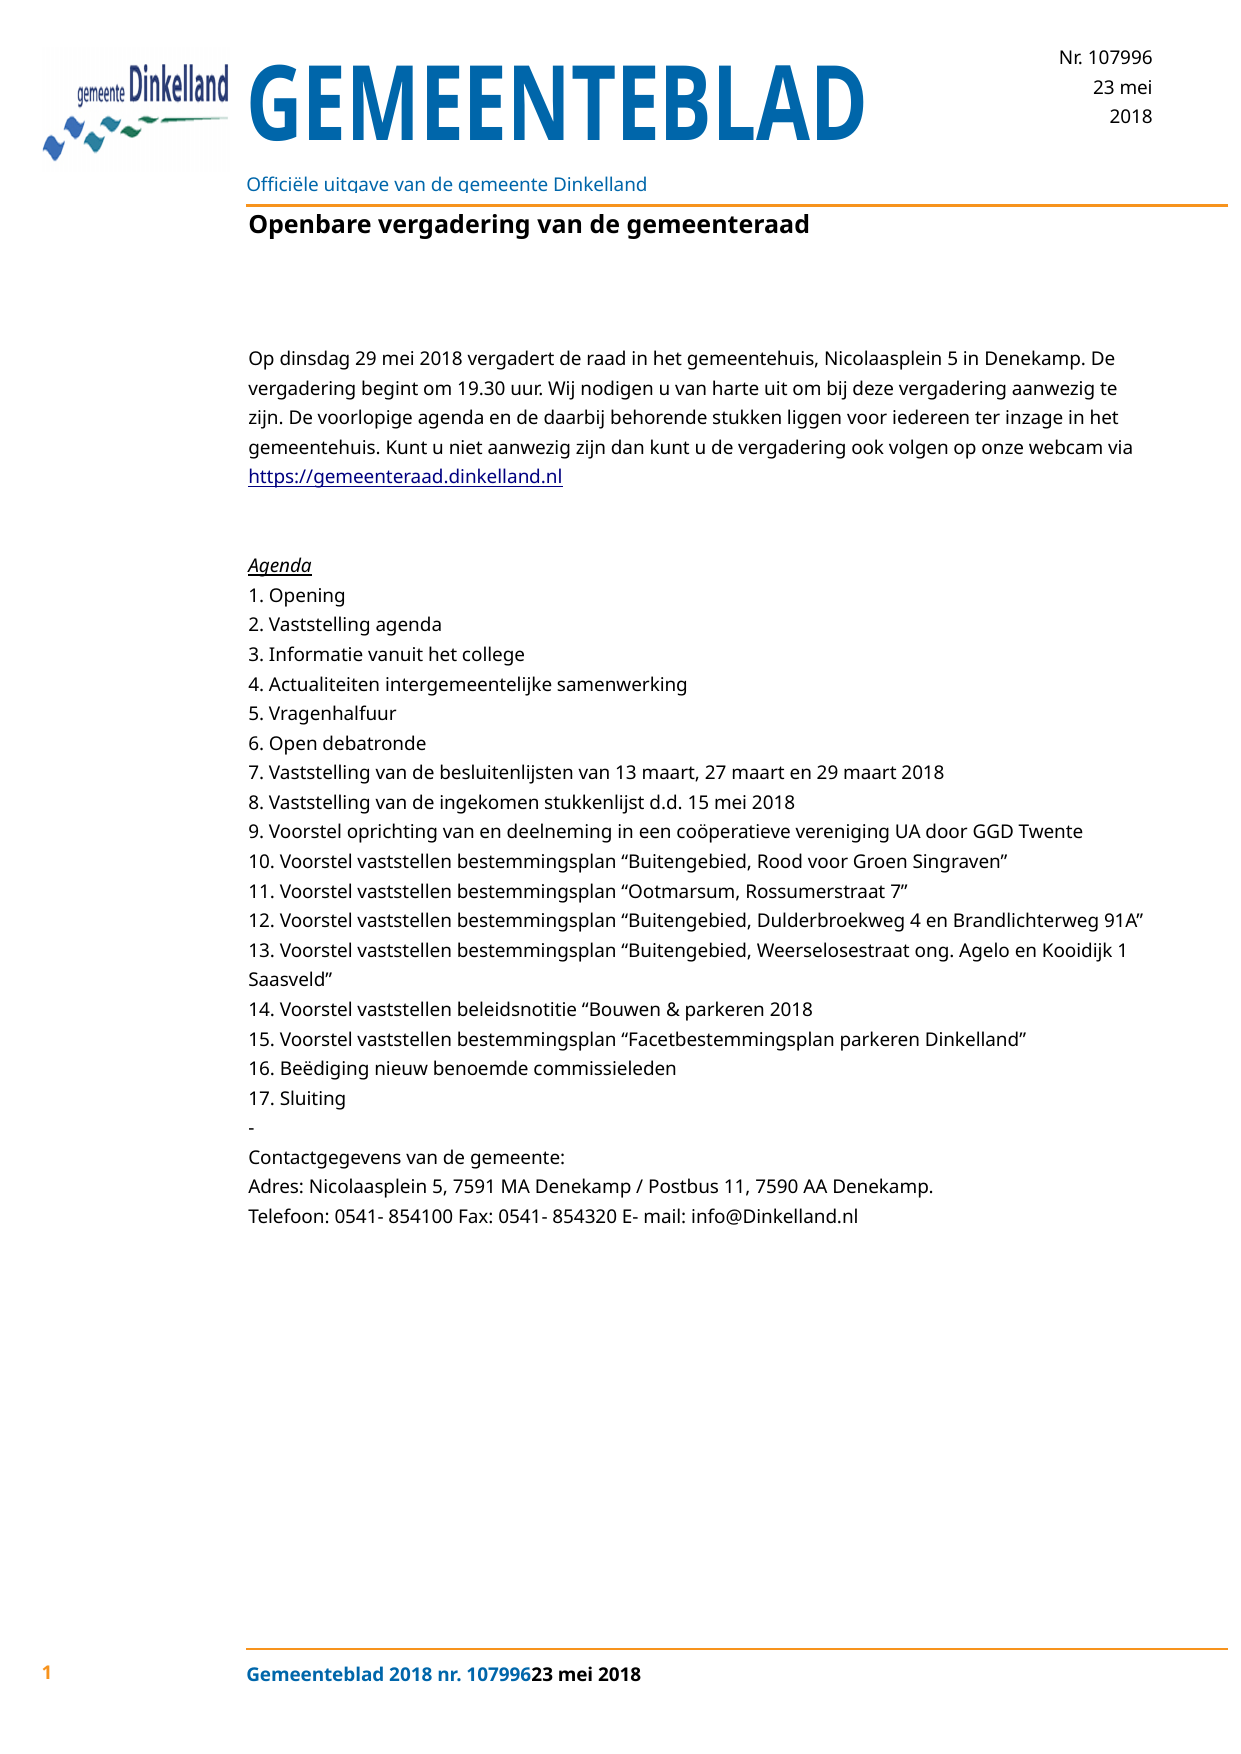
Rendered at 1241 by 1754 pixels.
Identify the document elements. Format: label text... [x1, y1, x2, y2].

text 1. Opening [248, 582, 1152, 608]
picture [41, 47, 231, 172]
text 4. Actualiteiten intergemeentelijke samenwerking [248, 671, 1152, 696]
text Telefoon: 0541- 854100 Fax: 0541- 854320 E- mail: info@Dinkelland.nl [248, 1203, 1152, 1229]
text 5. Vragenhalfuur [248, 700, 1152, 726]
text Adres: Nicolaasplein 5, 7591 MA Denekamp / Postbus 11, 7590 AA Denekamp. [248, 1174, 1152, 1199]
text 9. Voorstel oprichting van en deelneming in een coöperatieve vereniging UA door GGD Twente [248, 819, 1152, 844]
text https://gemeenteraad.dinkelland.nl [248, 464, 1152, 489]
text 17. Sluiting [248, 1085, 1152, 1111]
text 14. Voorstel vaststellen beleidsnotitie “Bouwen & parkeren 2018 [248, 996, 1152, 1022]
text 6. Open debatronde [248, 730, 1152, 756]
text 2. Vaststelling agenda [248, 612, 1152, 637]
text Contactgegevens van de gemeente: [248, 1144, 1152, 1170]
text 3. Informatie vanuit het college [248, 641, 1152, 667]
text 11. Voorstel vaststellen bestemmingsplan “Ootmarsum, Rossumerstraat 7” [248, 878, 1152, 903]
text 8. Vaststelling van de ingekomen stukkenlijst d.d. 15 mei 2018 [248, 789, 1152, 815]
text 13. Voorstel vaststellen bestemmingsplan “Buitengebied, Weerselosestraat ong. Agelo en Kooidijk 1 Saasveld” [248, 937, 1152, 992]
text 10. Voorstel vaststellen bestemmingsplan “Buitengebied, Rood voor Groen Singraven” [248, 848, 1152, 874]
text Openbare vergadering van de gemeenteraad [248, 207, 1152, 241]
text Op dinsdag 29 mei 2018 vergadert de raad in het gemeentehuis, Nicolaasplein 5 in Denekamp. De vergadering begint om 19.30 uur. Wij nodigen u van harte uit om bij deze vergadering aanwezig te zijn. De voorlopige agenda en de daarbij behorende stukken liggen voor iedereen ter inzage in het gemeentehuis. Kunt u niet aanwezig zijn dan kunt u de vergadering ook volgen op onze webcam via [248, 345, 1152, 460]
text Agenda [248, 552, 1152, 578]
text 15. Voorstel vaststellen bestemmingsplan “Facetbestemmingsplan parkeren Dinkelland” [248, 1026, 1152, 1051]
text 7. Vaststelling van de besluitenlijsten van 13 maart, 27 maart en 29 maart 2018 [248, 759, 1152, 785]
text 12. Voorstel vaststellen bestemmingsplan “Buitengebied, Dulderbroekweg 4 en Brandlichterweg 91A” [248, 907, 1152, 933]
text 16. Beëdiging nieuw benoemde commissieleden [248, 1055, 1152, 1081]
text - [248, 1114, 1152, 1140]
